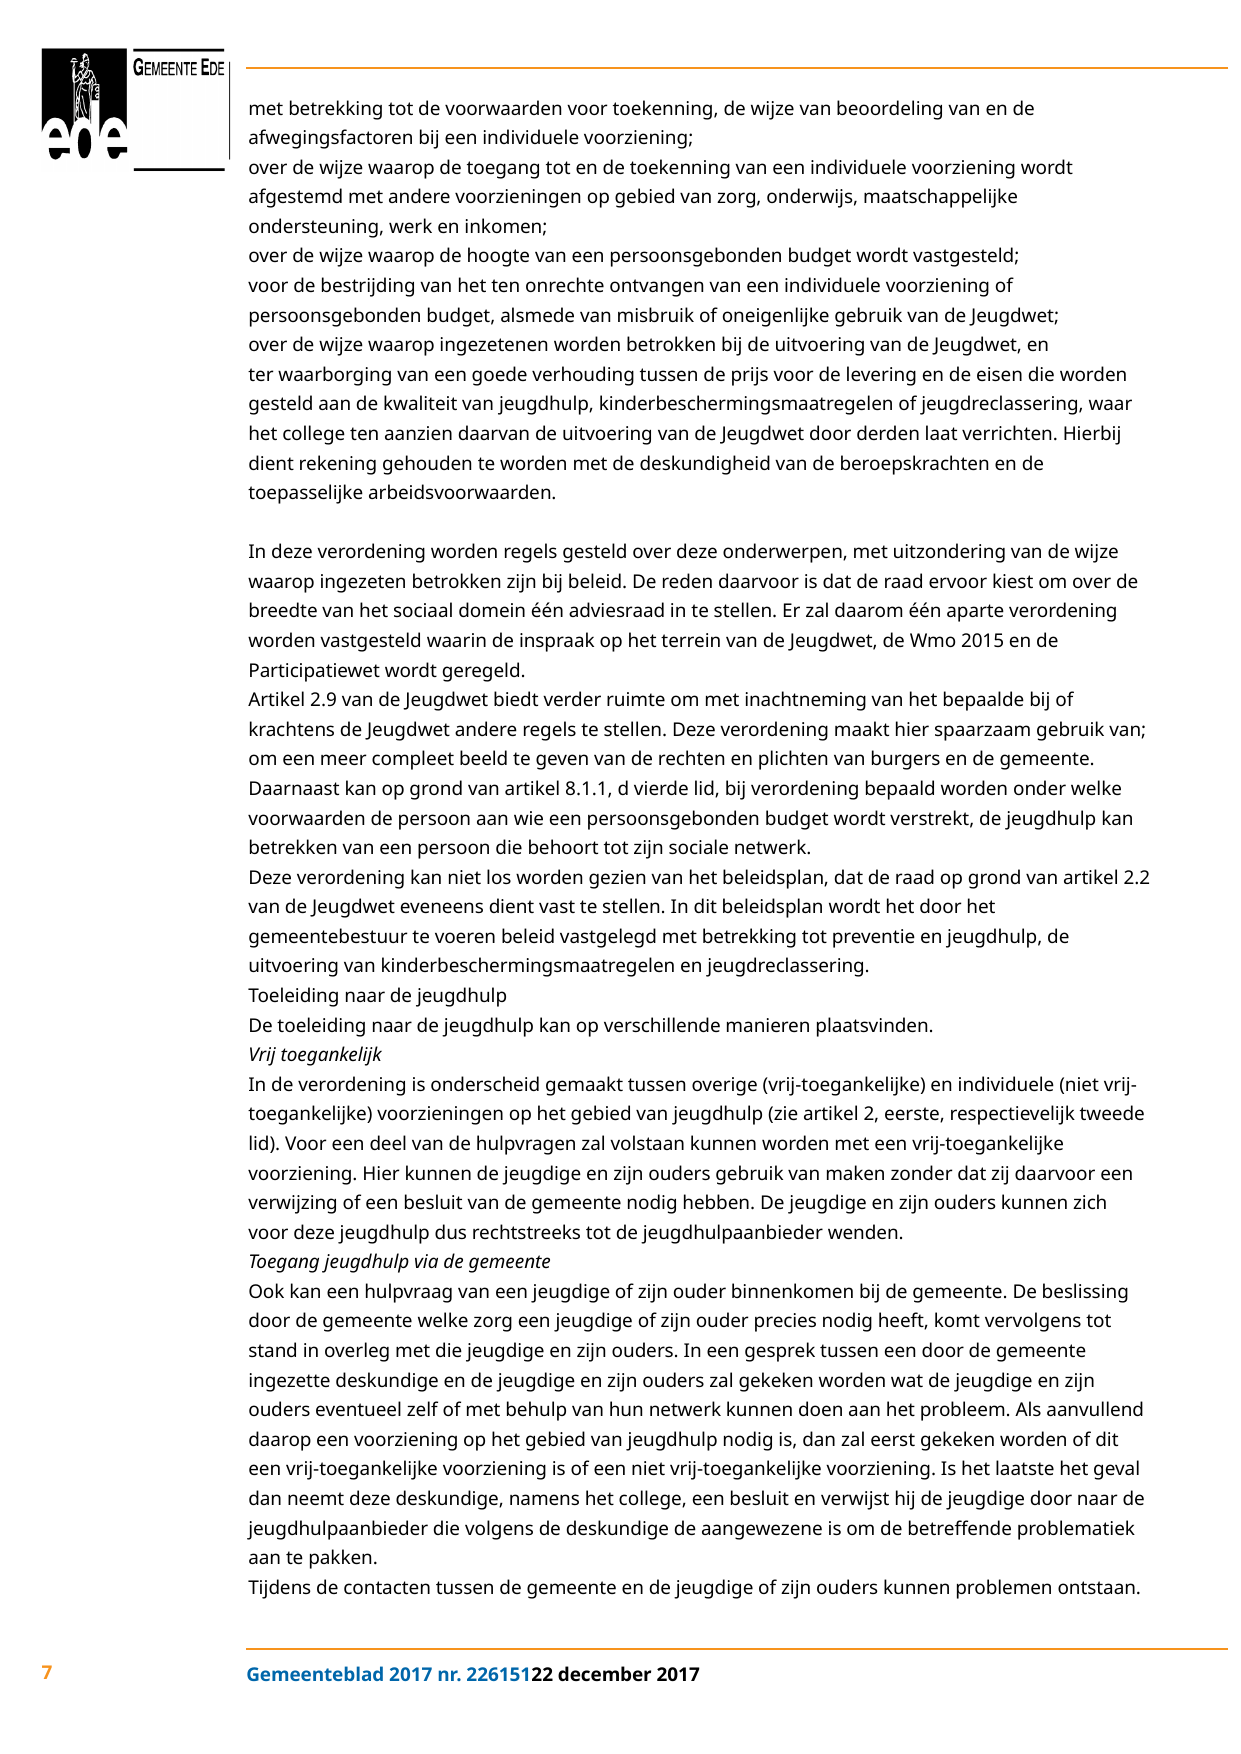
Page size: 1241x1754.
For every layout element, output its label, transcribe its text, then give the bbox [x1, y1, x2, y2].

text over de wijze waarop de toegang tot en de toekenning van een individuele voorziening wordt afgestemd met andere voorzieningen op gebied van zorg, onderwijs, maatschappelijke ondersteuning, werk en inkomen; [248, 154, 1152, 239]
text over de wijze waarop de hoogte van een persoonsgebonden budget wordt vastgesteld; [248, 243, 1152, 268]
text Vrij toegankelijk [248, 1041, 1152, 1067]
text Tijdens de contacten tussen de gemeente en de jeugdige of zijn ouders kunnen problemen ontstaan. [248, 1574, 1152, 1600]
text voor de bestrijding van het ten onrechte ontvangen van een individuele voorziening of persoonsgebonden budget, alsmede van misbruik of oneigenlijke gebruik van de Jeugdwet; [248, 272, 1152, 328]
text Toegang jeugdhulp via de gemeente [248, 1248, 1152, 1274]
picture [41, 47, 231, 172]
text ter waarborging van een goede verhouding tussen de prijs voor de levering en de eisen die worden gesteld aan de kwaliteit van jeugdhulp, kinderbeschermingsmaatregelen of jeugdreclassering, waar het college ten aanzien daarvan de uitvoering van de Jeugdwet door derden laat verrichten. Hierbij dient rekening gehouden te worden met de deskundigheid van de beroepskrachten en de toepasselijke arbeidsvoorwaarden. [248, 361, 1152, 505]
text In deze verordening worden regels gesteld over deze onderwerpen, met uitzondering van de wijze waarop ingezeten betrokken zijn bij beleid. De reden daarvoor is dat de raad ervoor kiest om over de breedte van het sociaal domein één adviesraad in te stellen. Er zal daarom één aparte verordening worden vastgesteld waarin de inspraak op het terrein van de Jeugdwet, de Wmo 2015 en de Participatiewet wordt geregeld. [248, 538, 1152, 683]
text Ook kan een hulpvraag van een jeugdige of zijn ouder binnenkomen bij de gemeente. De beslissing door de gemeente welke zorg een jeugdige of zijn ouder precies nodig heeft, komt vervolgens tot stand in overleg met die jeugdige en zijn ouders. In een gesprek tussen een door de gemeente ingezette deskundige en de jeugdige en zijn ouders zal gekeken worden wat de jeugdige en zijn ouders eventueel zelf of met behulp van hun netwerk kunnen doen aan het probleem. Als aanvullend daarop een voorziening op het gebied van jeugdhulp nodig is, dan zal eerst gekeken worden of dit een vrij-toegankelijke voorziening is of een niet vrij-toegankelijke voorziening. Is het laatste het geval dan neemt deze deskundige, namens het college, een besluit en verwijst hij de jeugdige door naar de jeugdhulpaanbieder die volgens de deskundige de aangewezene is om de betreffende problematiek aan te pakken. [248, 1278, 1152, 1570]
text Artikel 2.9 van de Jeugdwet biedt verder ruimte om met inachtneming van het bepaalde bij of krachtens de Jeugdwet andere regels te stellen. Deze verordening maakt hier spaarzaam gebruik van; om een meer compleet beeld te geven van de rechten en plichten van burgers en de gemeente. Daarnaast kan op grond van artikel 8.1.1, d vierde lid, bij verordening bepaald worden onder welke voorwaarden de persoon aan wie een persoonsgebonden budget wordt verstrekt, de jeugdhulp kan betrekken van een persoon die behoort tot zijn sociale netwerk. [248, 686, 1152, 860]
text met betrekking tot de voorwaarden voor toekenning, de wijze van beoordeling van en de afwegingsfactoren bij een individuele voorziening; [248, 95, 1152, 150]
text De toeleiding naar de jeugdhulp kan op verschillende manieren plaatsvinden. [248, 1012, 1152, 1038]
text Toeleiding naar de jeugdhulp [248, 982, 1152, 1008]
text over de wijze waarop ingezetenen worden betrokken bij de uitvoering van de Jeugdwet, en [248, 331, 1152, 357]
text Deze verordening kan niet los worden gezien van het beleidsplan, dat de raad op grond van artikel 2.2 van de Jeugdwet eveneens dient vast te stellen. In dit beleidsplan wordt het door het gemeentebestuur te voeren beleid vastgelegd met betrekking tot preventie en jeugdhulp, de uitvoering van kinderbeschermingsmaatregelen en jeugdreclassering. [248, 864, 1152, 978]
text In de verordening is onderscheid gemaakt tussen overige (vrij-toegankelijke) en individuele (niet vrij-toegankelijke) voorzieningen op het gebied van jeugdhulp (zie artikel 2, eerste, respectievelijk tweede lid). Voor een deel van de hulpvragen zal volstaan kunnen worden met een vrij-toegankelijke voorziening. Hier kunnen de jeugdige en zijn ouders gebruik van maken zonder dat zij daarvoor een verwijzing of een besluit van de gemeente nodig hebben. De jeugdige en zijn ouders kunnen zich voor deze jeugdhulp dus rechtstreeks tot de jeugdhulpaanbieder wenden. [248, 1071, 1152, 1245]
